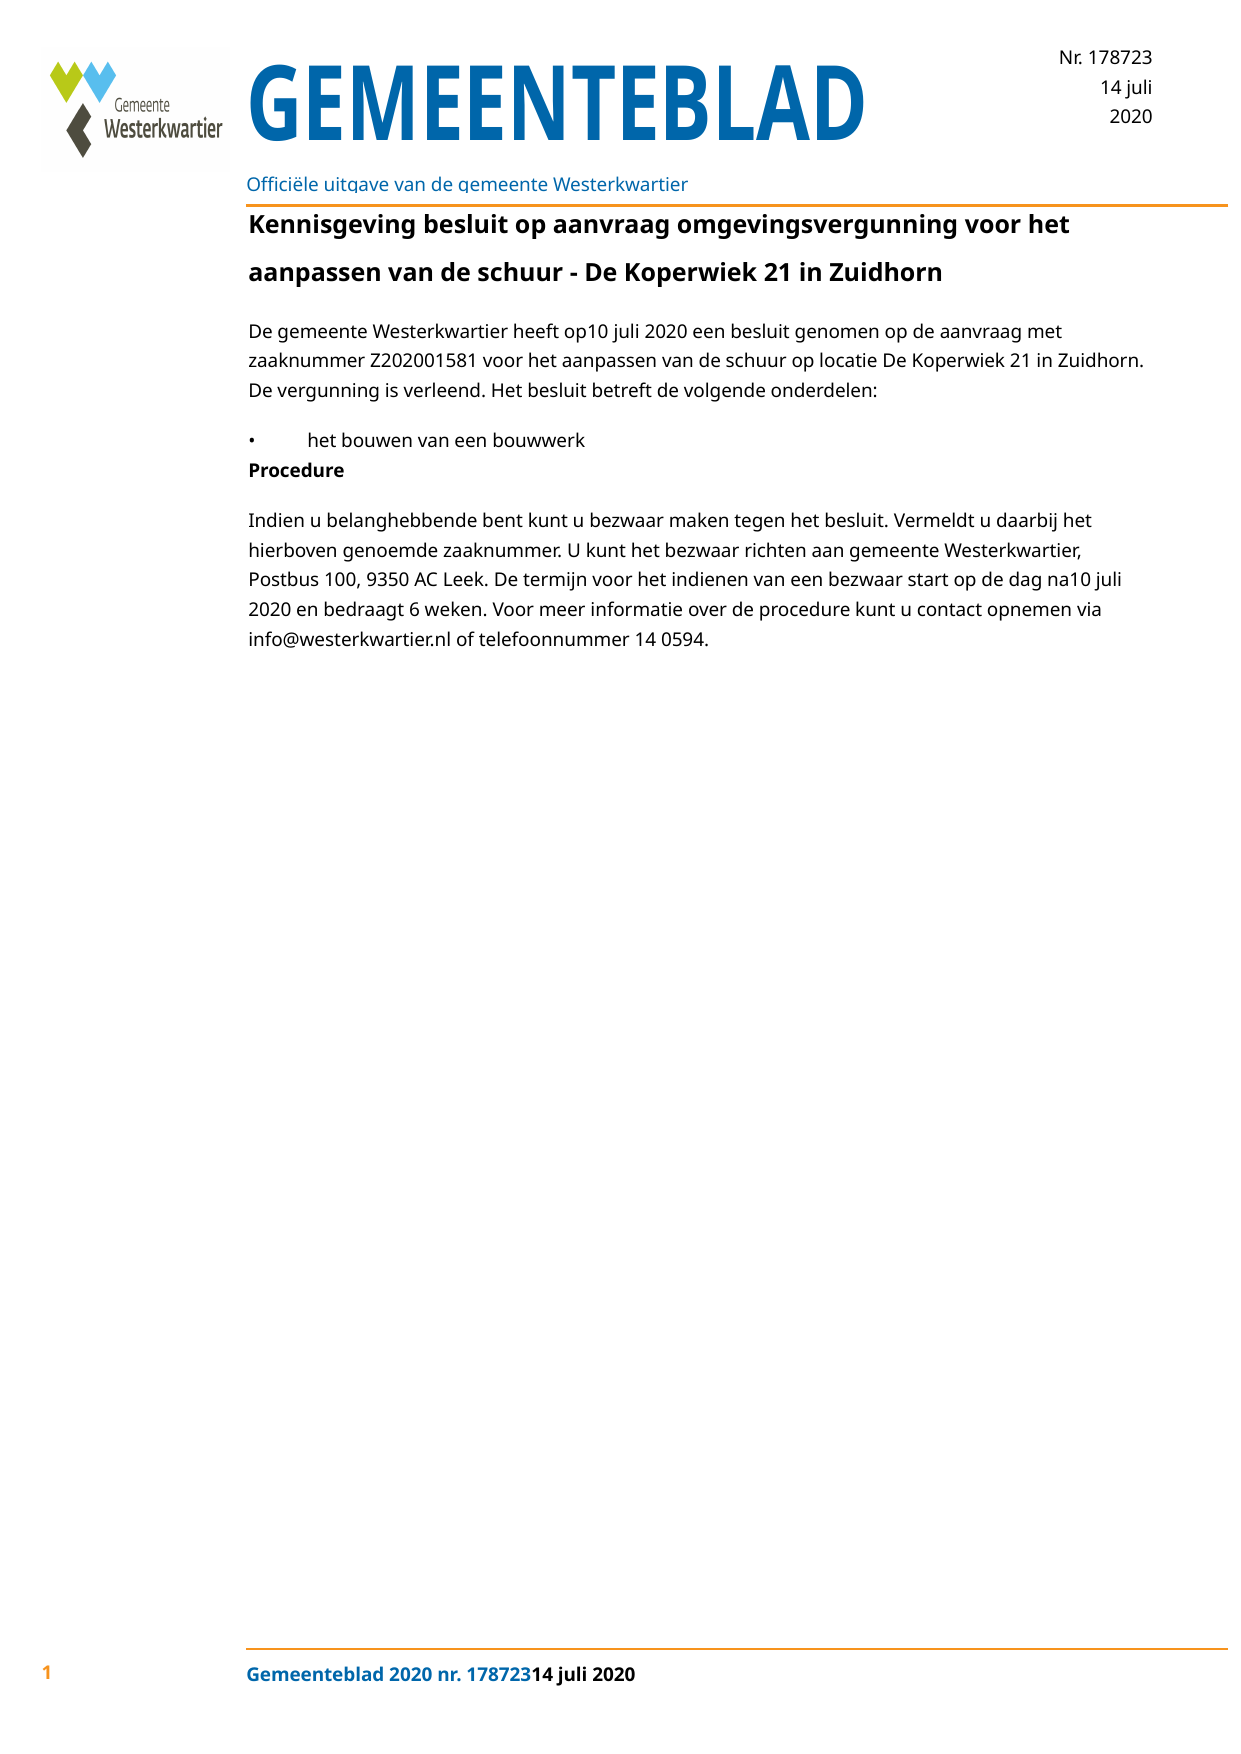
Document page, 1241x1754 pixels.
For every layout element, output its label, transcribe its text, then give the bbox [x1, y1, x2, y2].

text De gemeente Westerkwartier heeft op10 juli 2020 een besluit genomen op de aanvraag met zaaknummer Z202001581 voor het aanpassen van de schuur op locatie De Koperwiek 21 in Zuidhorn. De vergunning is verleend. Het besluit betreft de volgende onderdelen: [248, 318, 1152, 403]
text Procedure [248, 457, 1152, 483]
list het bouwen van een bouwwerk [248, 427, 1152, 453]
text Kennisgeving besluit op aanvraag omgevingsvergunning voor het aanpassen van de schuur - De Koperwiek 21 in Zuidhorn [248, 207, 1152, 288]
picture [41, 47, 231, 172]
text Indien u belanghebbende bent kunt u bezwaar maken tegen het besluit. Vermeldt u daarbij het hierboven genoemde zaaknummer. U kunt het bezwaar richten aan gemeente Westerkwartier, Postbus 100, 9350 AC Leek. De termijn voor het indienen van een bezwaar start op de dag na10 juli 2020 en bedraagt 6 weken. Voor meer informatie over de procedure kunt u contact opnemen via info@westerkwartier.nl of telefoonnummer 14 0594. [248, 507, 1152, 652]
